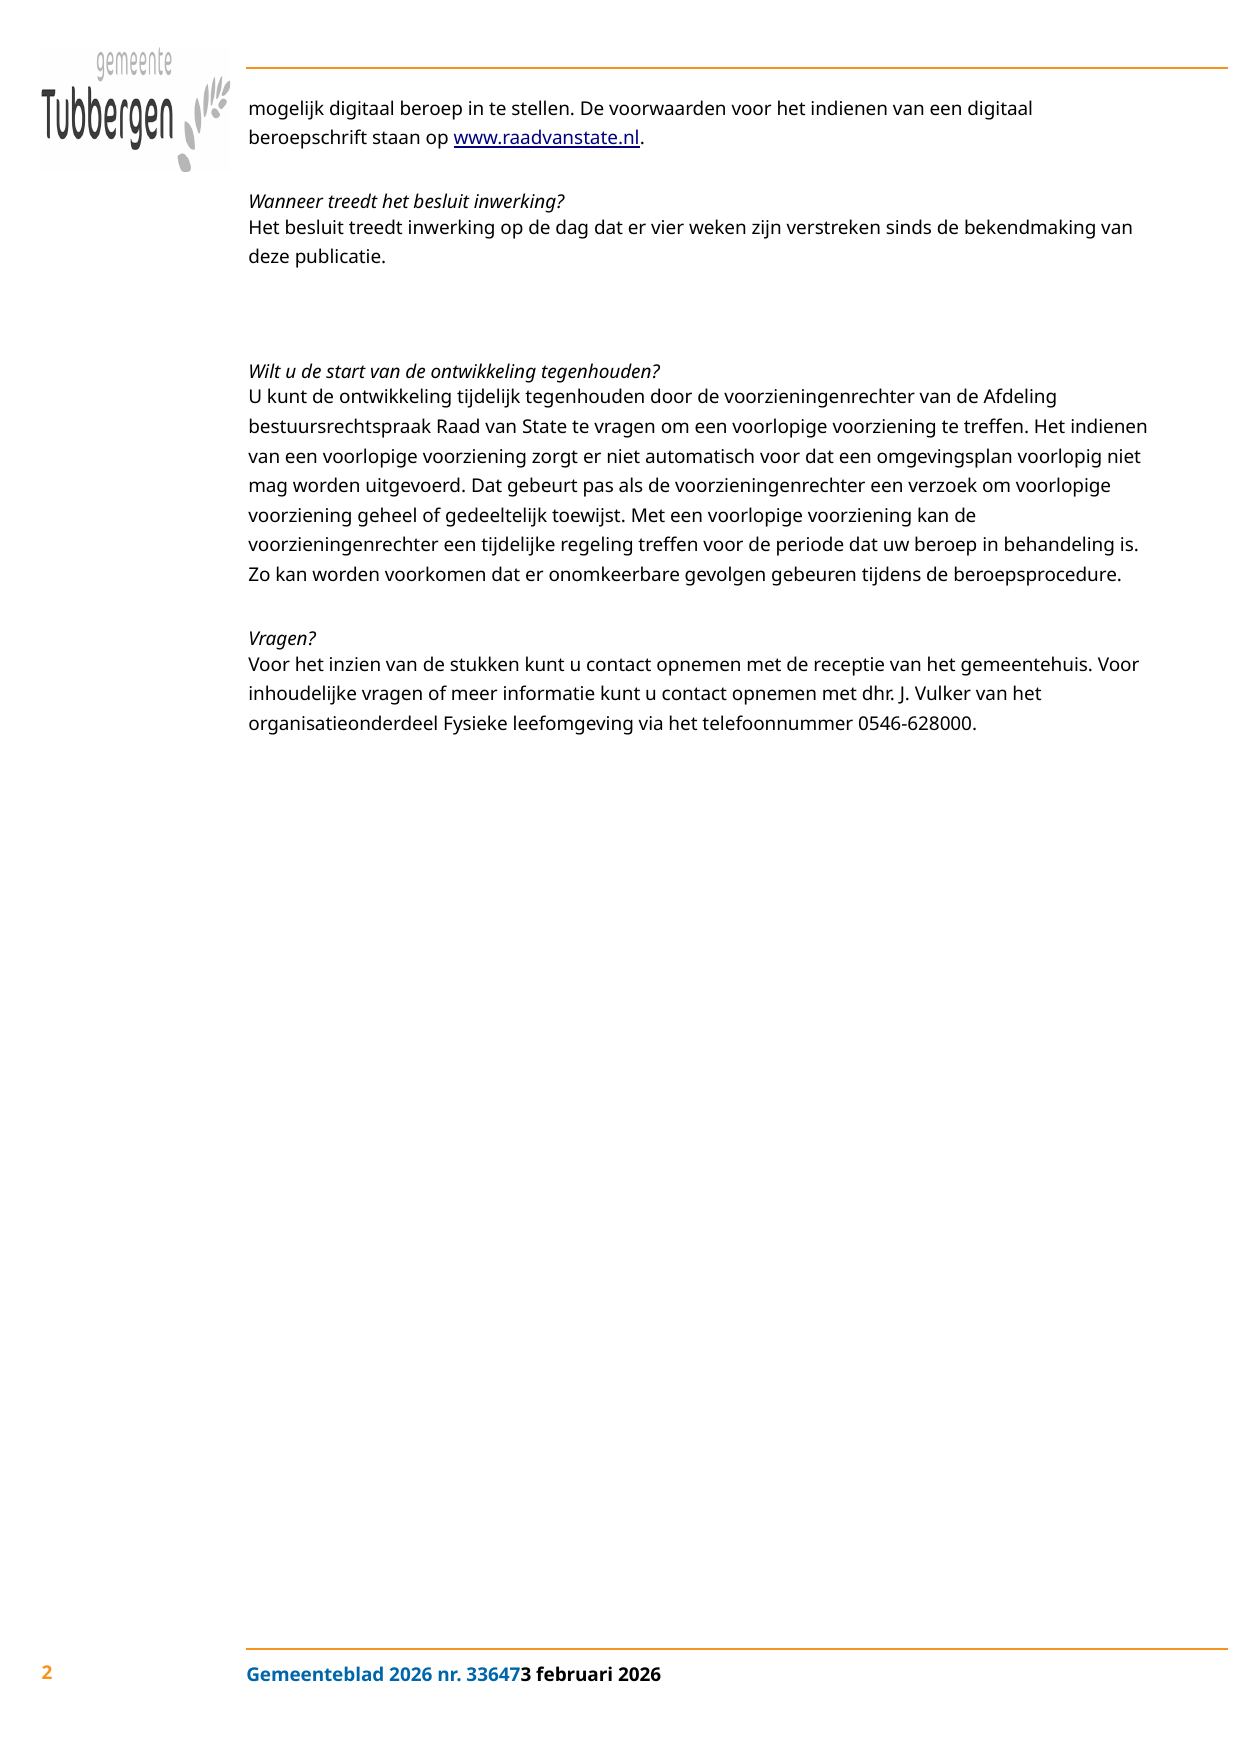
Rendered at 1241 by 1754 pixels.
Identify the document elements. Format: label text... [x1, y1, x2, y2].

text Vragen? [248, 625, 1152, 651]
picture [41, 47, 231, 172]
text Wanneer treedt het besluit inwerking? [248, 188, 1152, 214]
text Het besluit treedt inwerking op de dag dat er vier weken zijn verstreken sinds de bekendmaking van deze publicatie. [248, 214, 1152, 269]
text mogelijk digitaal beroep in te stellen. De voorwaarden voor het indienen van een digitaal beroepschrift staan op www.raadvanstate.nl. [248, 95, 1152, 150]
text Wilt u de start van de ontwikkeling tegenhouden? [248, 358, 1152, 384]
text Voor het inzien van de stukken kunt u contact opnemen met de receptie van het gemeentehuis. Voor inhoudelijke vragen of meer informatie kunt u contact opnemen met dhr. J. Vulker van het organisatieonderdeel Fysieke leefomgeving via het telefoonnummer 0546-628000. [248, 651, 1152, 736]
text U kunt de ontwikkeling tijdelijk tegenhouden door de voorzieningenrechter van de Afdeling bestuursrechtspraak Raad van State te vragen om een voorlopige voorziening te treffen. Het indienen van een voorlopige voorziening zorgt er niet automatisch voor dat een omgevingsplan voorlopig niet mag worden uitgevoerd. Dat gebeurt pas als de voorzieningenrechter een verzoek om voorlopige voorziening geheel of gedeeltelijk toewijst. Met een voorlopige voorziening kan de voorzieningenrechter een tijdelijke regeling treffen voor de periode dat uw beroep in behandeling is. Zo kan worden voorkomen dat er onomkeerbare gevolgen gebeuren tijdens de beroepsprocedure. [248, 384, 1152, 587]
